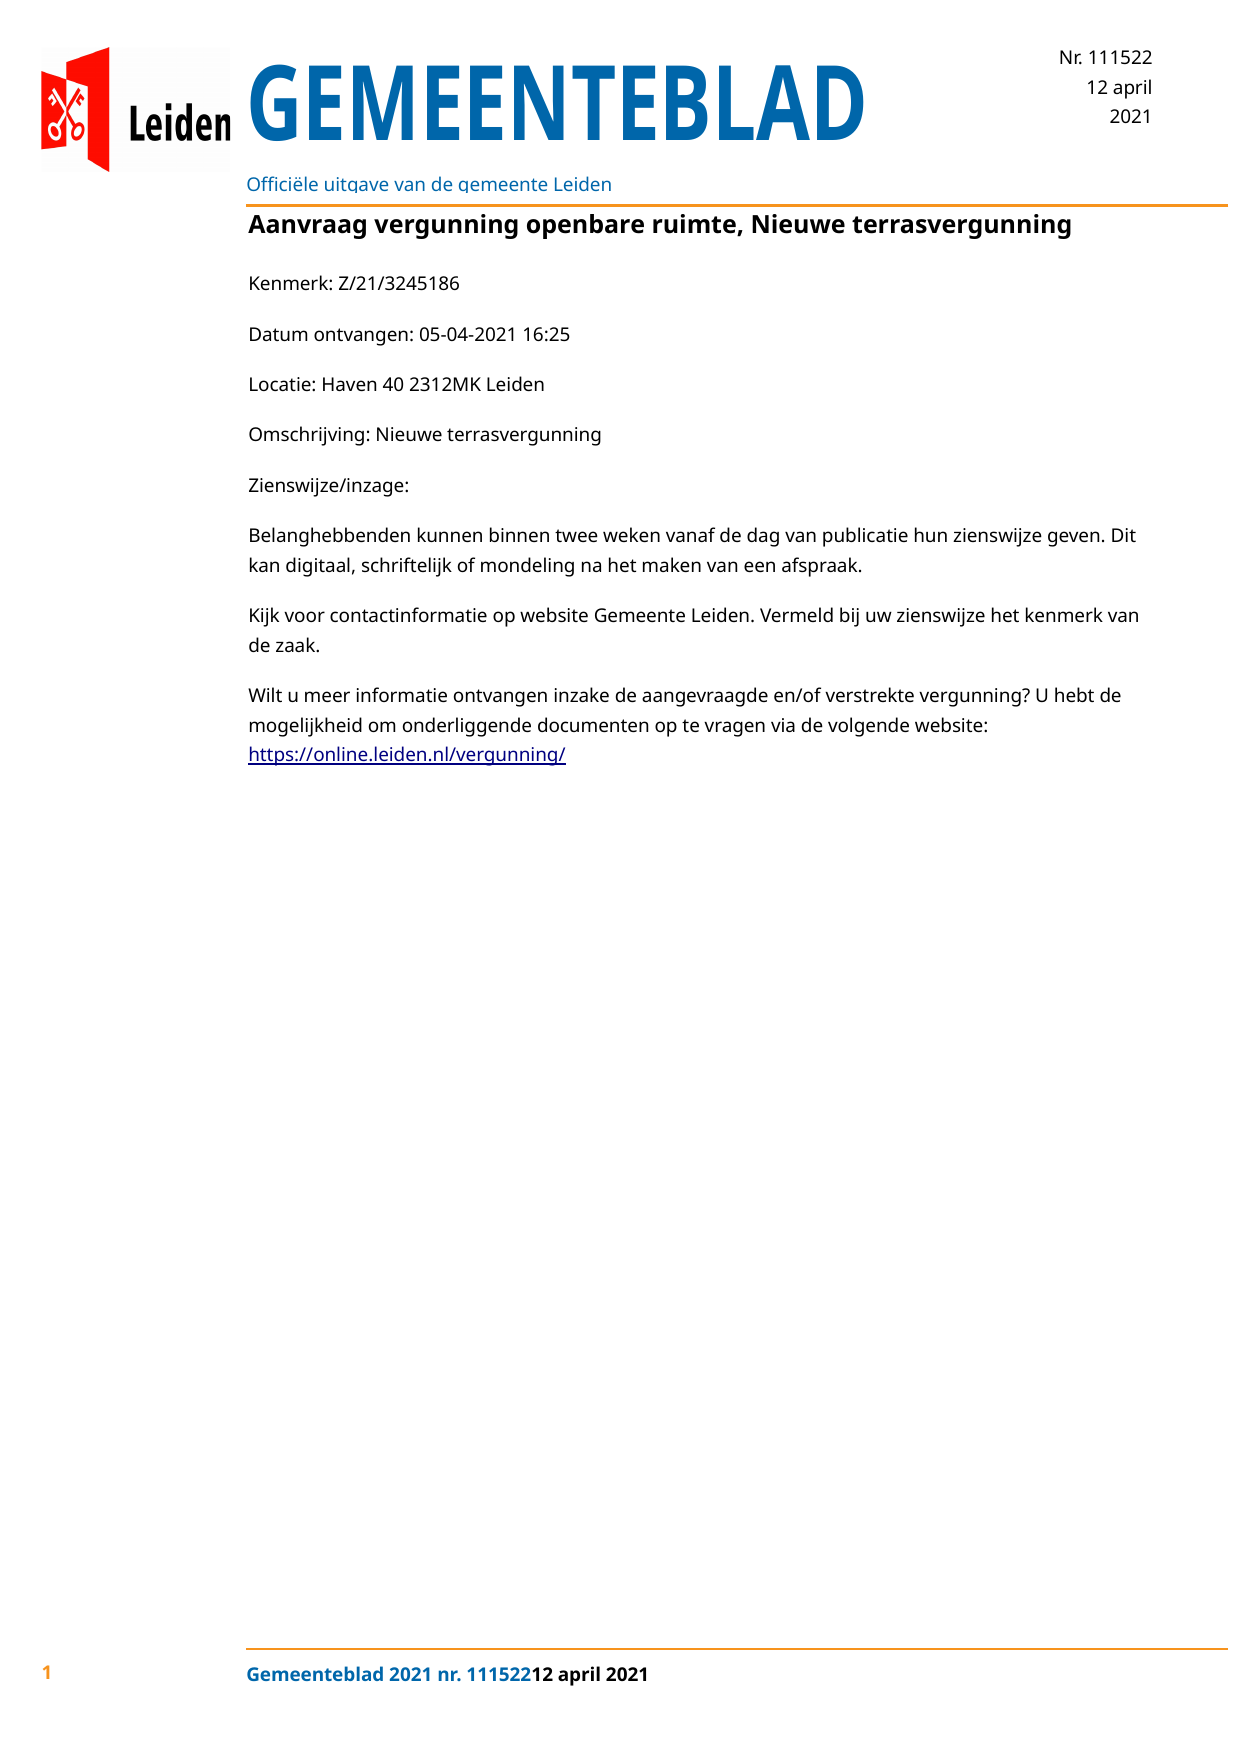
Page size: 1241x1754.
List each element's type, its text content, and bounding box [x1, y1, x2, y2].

picture [41, 47, 231, 172]
text Omschrijving: Nieuwe terrasvergunning [248, 422, 1152, 447]
text Wilt u meer informatie ontvangen inzake de aangevraagde en/of verstrekte vergunning? U hebt de mogelijkheid om onderliggende documenten op te vragen via de volgende website: https://online.leiden.nl/vergunning/ [248, 682, 1152, 767]
text Datum ontvangen: 05-04-2021 16:25 [248, 321, 1152, 346]
text Aanvraag vergunning openbare ruimte, Nieuwe terrasvergunning [248, 207, 1152, 241]
text Kijk voor contactinformatie op website Gemeente Leiden. Vermeld bij uw zienswijze het kenmerk van de zaak. [248, 602, 1152, 658]
text Zienswijze/inzage: [248, 472, 1152, 498]
text Locatie: Haven 40 2312MK Leiden [248, 371, 1152, 397]
text Belanghebbenden kunnen binnen twee weken vanaf de dag van publicatie hun zienswijze geven. Dit kan digitaal, schriftelijk of mondeling na het maken van een afspraak. [248, 522, 1152, 578]
text Kenmerk: Z/21/3245186 [248, 270, 1152, 296]
